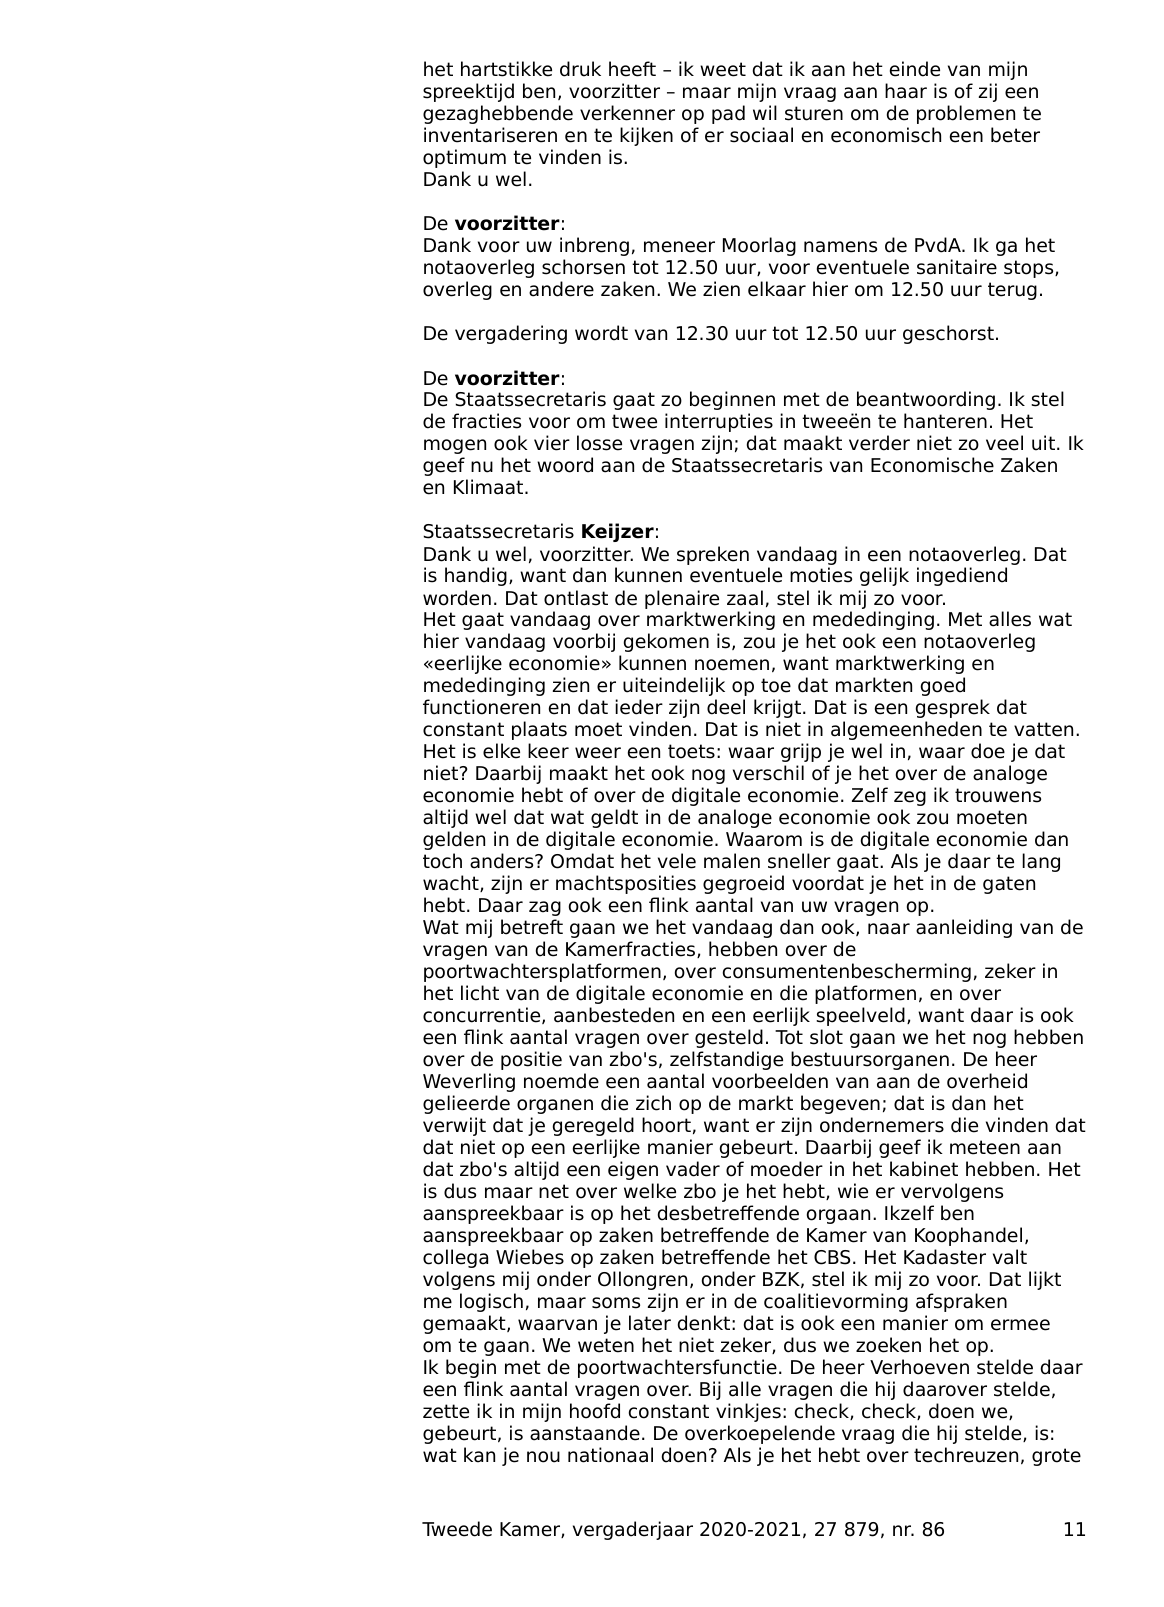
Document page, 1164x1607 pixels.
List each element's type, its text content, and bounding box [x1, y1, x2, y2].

text De Staatssecretaris gaat zo beginnen met de beantwoording. Ik stel de fracties voor om twee interrupties in tweeën te hanteren. Het mogen ook vier losse vragen zijn; dat maakt verder niet zo veel uit. Ik geef nu het woord aan de Staatssecretaris van Economische Zaken en Klimaat. [422, 389, 1087, 499]
text Dank voor uw inbreng, meneer Moorlag namens de PvdA. Ik ga het notaoverleg schorsen tot 12.50 uur, voor eventuele sanitaire stops, overleg en andere zaken. We zien elkaar hier om 12.50 uur terug. [422, 235, 1087, 301]
text Het gaat vandaag over marktwerking en mededinging. Met alles wat hier vandaag voorbij gekomen is, zou je het ook een notaoverleg «eerlijke economie» kunnen noemen, want marktwerking en mededinging zien er uiteindelijk op toe dat markten goed functioneren en dat ieder zijn deel krijgt. Dat is een gesprek dat constant plaats moet vinden. Dat is niet in algemeenheden te vatten. Het is elke keer weer een toets: waar grijp je wel in, waar doe je dat niet? Daarbij maakt het ook nog verschil of je het over de analoge economie hebt of over de digitale economie. Zelf zeg ik trouwens altijd wel dat wat geldt in de analoge economie ook zou moeten gelden in de digitale economie. Waarom is de digitale economie dan toch anders? Omdat het vele malen sneller gaat. Als je daar te lang wacht, zijn er machtsposities gegroeid voordat je het in de gaten hebt. Daar zag ook een flink aantal van uw vragen op. [422, 609, 1087, 917]
text Dank u wel, voorzitter. We spreken vandaag in een notaoverleg. Dat is handig, want dan kunnen eventuele moties gelijk ingediend worden. Dat ontlast de plenaire zaal, stel ik mij zo voor. [422, 543, 1087, 609]
text Ik begin met de poortwachtersfunctie. De heer Verhoeven stelde daar een flink aantal vragen over. Bij alle vragen die hij daarover stelde, zette ik in mijn hoofd constant vinkjes: check, check, doen we, gebeurt, is aanstaande. De overkoepelende vraag die hij stelde, is: wat kan je nou nationaal doen? Als je het hebt over techreuzen, grote [422, 1357, 1087, 1467]
text De voorzitter: [422, 367, 1087, 389]
text het hartstikke druk heeft – ik weet dat ik aan het einde van mijn spreektijd ben, voorzitter – maar mijn vraag aan haar is of zij een gezaghebbende verkenner op pad wil sturen om de problemen te inventariseren en te kijken of er sociaal en economisch een beter optimum te vinden is. [422, 59, 1087, 169]
text Dank u wel. [422, 169, 1087, 191]
text De voorzitter: [422, 213, 1087, 235]
text Staatssecretaris Keijzer: [422, 521, 1087, 543]
text De vergadering wordt van 12.30 uur tot 12.50 uur geschorst. [422, 323, 1087, 345]
text Wat mij betreft gaan we het vandaag dan ook, naar aanleiding van de vragen van de Kamerfracties, hebben over de poortwachtersplatformen, over consumentenbescherming, zeker in het licht van de digitale economie en die platformen, en over concurrentie, aanbesteden en een eerlijk speelveld, want daar is ook een flink aantal vragen over gesteld. Tot slot gaan we het nog hebben over de positie van zbo's, zelfstandige bestuursorganen. De heer Weverling noemde een aantal voorbeelden van aan de overheid gelieerde organen die zich op de markt begeven; dat is dan het verwijt dat je geregeld hoort, want er zijn ondernemers die vinden dat dat niet op een eerlijke manier gebeurt. Daarbij geef ik meteen aan dat zbo's altijd een eigen vader of moeder in het kabinet hebben. Het is dus maar net over welke zbo je het hebt, wie er vervolgens aanspreekbaar is op het desbetreffende orgaan. Ikzelf ben aanspreekbaar op zaken betreffende de Kamer van Koophandel, collega Wiebes op zaken betreffende het CBS. Het Kadaster valt volgens mij onder Ollongren, onder BZK, stel ik mij zo voor. Dat lijkt me logisch, maar soms zijn er in de coalitievorming afspraken gemaakt, waarvan je later denkt: dat is ook een manier om ermee om te gaan. We weten het niet zeker, dus we zoeken het op. [422, 917, 1087, 1357]
